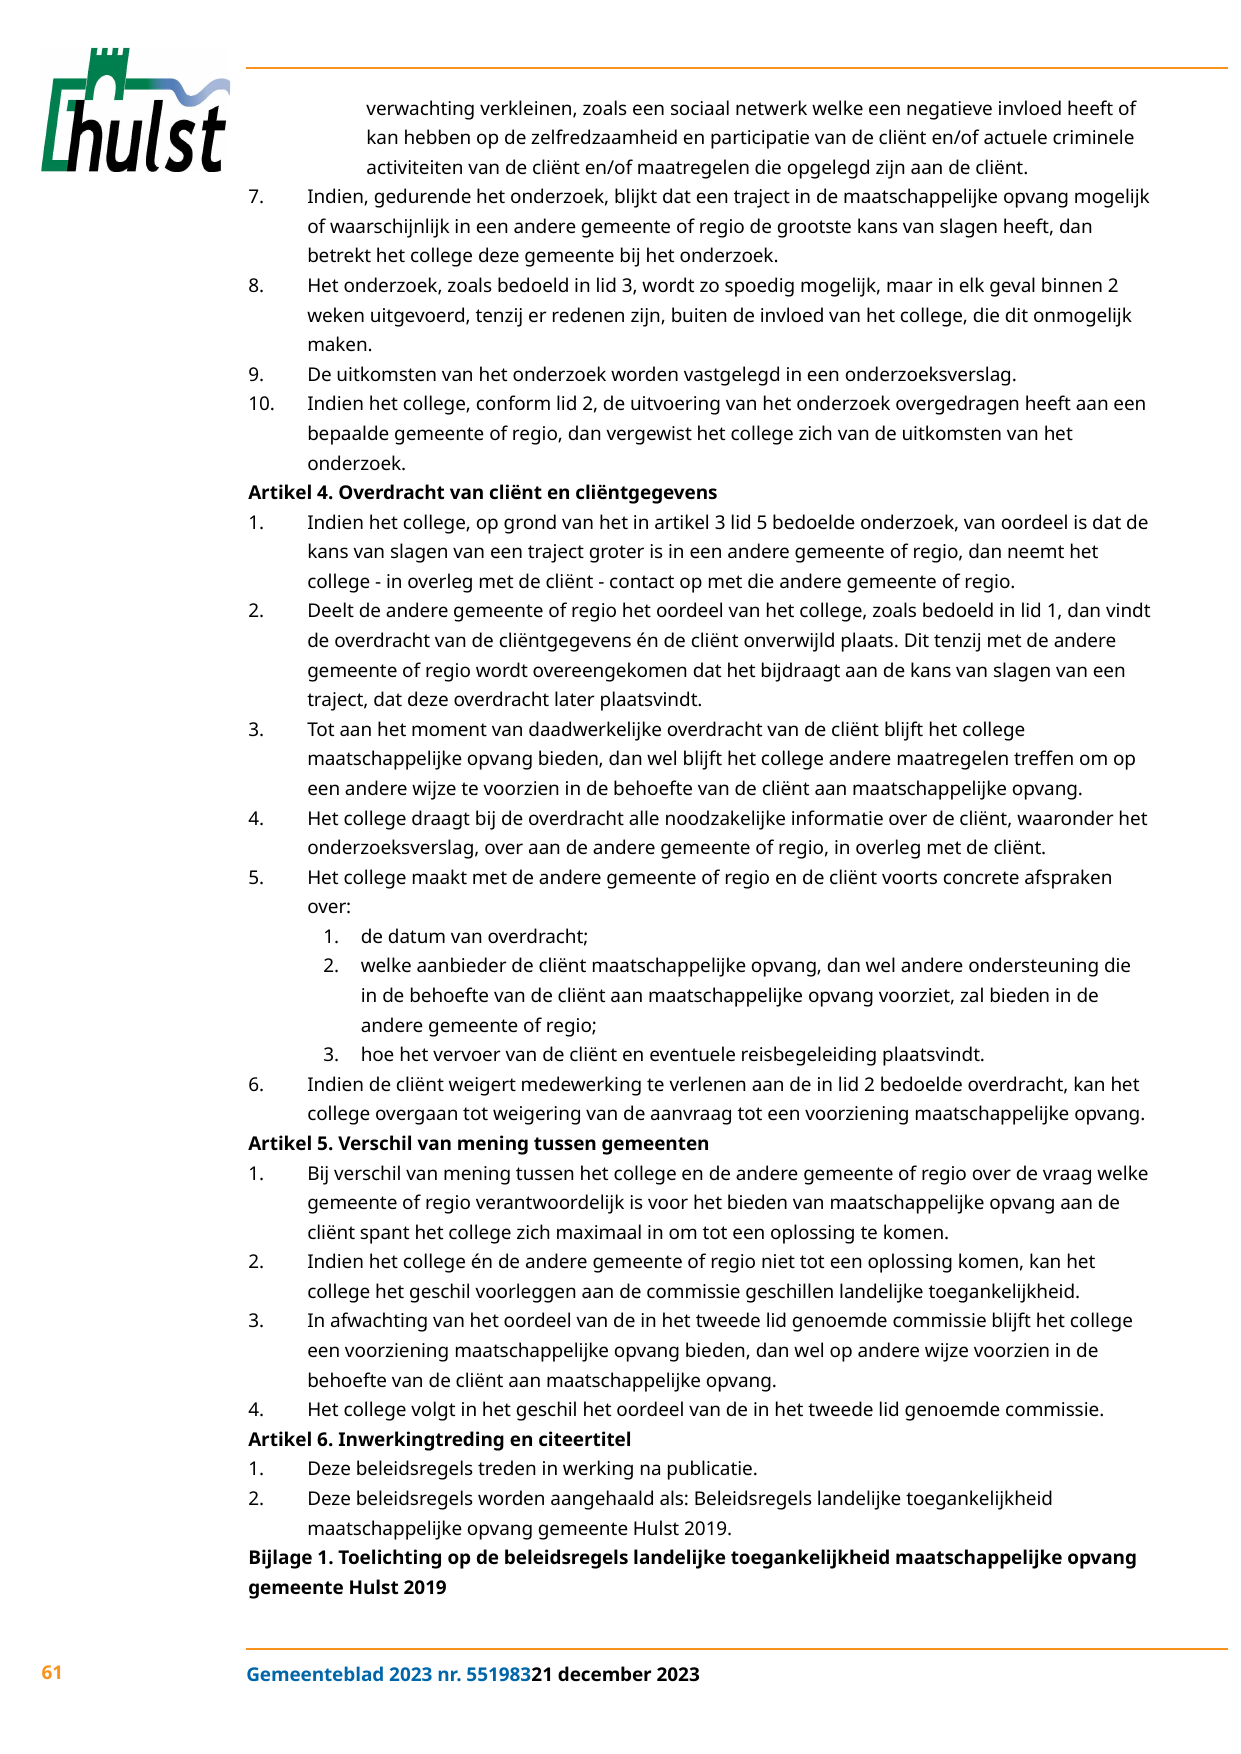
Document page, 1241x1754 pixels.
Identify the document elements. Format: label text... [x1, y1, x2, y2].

list Indien het college, conform lid 2, de uitvoering van het onderzoek overgedragen heeft aan een bepaalde gemeente of regio, dan vergewist het college zich van de uitkomsten van het onderzoek. [248, 391, 1152, 476]
list Indien het college én de andere gemeente of regio niet tot een oplossing komen, kan het college het geschil voorleggen aan de commissie geschillen landelijke toegankelijkheid. [248, 1248, 1152, 1304]
list Indien het college, op grond van het in artikel 3 lid 5 bedoelde onderzoek, van oordeel is dat de kans van slagen van een traject groter is in een andere gemeente of regio, dan neemt het college - in overleg met de cliënt - contact op met die andere gemeente of regio. [248, 509, 1152, 594]
text Artikel 5. Verschil van mening tussen gemeenten [248, 1130, 1152, 1156]
list De uitkomsten van het onderzoek worden vastgelegd in een onderzoeksverslag. [248, 361, 1152, 387]
list Deelt de andere gemeente of regio het oordeel van het college, zoals bedoeld in lid 1, dan vindt de overdracht van de cliëntgegevens én de cliënt onverwijld plaats. Dit tenzij met de andere gemeente of regio wordt overeengekomen dat het bijdraagt aan de kans van slagen van een traject, dat deze overdracht later plaatsvindt. [248, 598, 1152, 712]
text Artikel 6. Inwerkingtreding en citeertitel [248, 1426, 1152, 1452]
text Artikel 4. Overdracht van cliënt en cliëntgegevens [248, 479, 1152, 505]
list hoe het vervoer van de cliënt en eventuele reisbegeleiding plaatsvindt. [323, 1041, 1152, 1067]
list de datum van overdracht; [323, 923, 1152, 949]
list Het college draagt bij de overdracht alle noodzakelijke informatie over de cliënt, waaronder het onderzoeksverslag, over aan de andere gemeente of regio, in overleg met de cliënt. [248, 805, 1152, 860]
list Het college volgt in het geschil het oordeel van de in het tweede lid genoemde commissie. [248, 1396, 1152, 1422]
list Het college maakt met de andere gemeente of regio en de cliënt voorts concrete afspraken over: [248, 864, 1152, 919]
list Indien, gedurende het onderzoek, blijkt dat een traject in de maatschappelijke opvang mogelijk of waarschijnlijk in een andere gemeente of regio de grootste kans van slagen heeft, dan betrekt het college deze gemeente bij het onderzoek. [248, 183, 1152, 268]
list Deze beleidsregels treden in werking na publicatie. [248, 1456, 1152, 1481]
list In afwachting van het oordeel van de in het tweede lid genoemde commissie blijft het college een voorziening maatschappelijke opvang bieden, dan wel op andere wijze voorzien in de behoefte van de cliënt aan maatschappelijke opvang. [248, 1308, 1152, 1393]
list welke aanbieder de cliënt maatschappelijke opvang, dan wel andere ondersteuning die in de behoefte van de cliënt aan maatschappelijke opvang voorziet, zal bieden in de andere gemeente of regio; [323, 953, 1152, 1038]
list Bij verschil van mening tussen het college en de andere gemeente of regio over de vraag welke gemeente of regio verantwoordelijk is voor het bieden van maatschappelijke opvang aan de cliënt spant het college zich maximaal in om tot een oplossing te komen. [248, 1160, 1152, 1245]
list verwachting verkleinen, zoals een sociaal netwerk welke een negatieve invloed heeft of kan hebben op de zelfredzaamheid en participatie van de cliënt en/of actuele criminele activiteiten van de cliënt en/of maatregelen die opgelegd zijn aan de cliënt. [307, 95, 1152, 180]
list Deze beleidsregels worden aangehaald als: Beleidsregels landelijke toegankelijkheid maatschappelijke opvang gemeente Hulst 2019. [248, 1485, 1152, 1541]
list Indien de cliënt weigert medewerking te verlenen aan de in lid 2 bedoelde overdracht, kan het college overgaan tot weigering van de aanvraag tot een voorziening maatschappelijke opvang. [248, 1071, 1152, 1126]
text Bijlage 1. Toelichting op de beleidsregels landelijke toegankelijkheid maatschappelijke opvang gemeente Hulst 2019 [248, 1544, 1152, 1600]
picture [41, 47, 231, 172]
list Tot aan het moment van daadwerkelijke overdracht van de cliënt blijft het college maatschappelijke opvang bieden, dan wel blijft het college andere maatregelen treffen om op een andere wijze te voorzien in de behoefte van de cliënt aan maatschappelijke opvang. [248, 716, 1152, 801]
list Het onderzoek, zoals bedoeld in lid 3, wordt zo spoedig mogelijk, maar in elk geval binnen 2 weken uitgevoerd, tenzij er redenen zijn, buiten de invloed van het college, die dit onmogelijk maken. [248, 272, 1152, 357]
